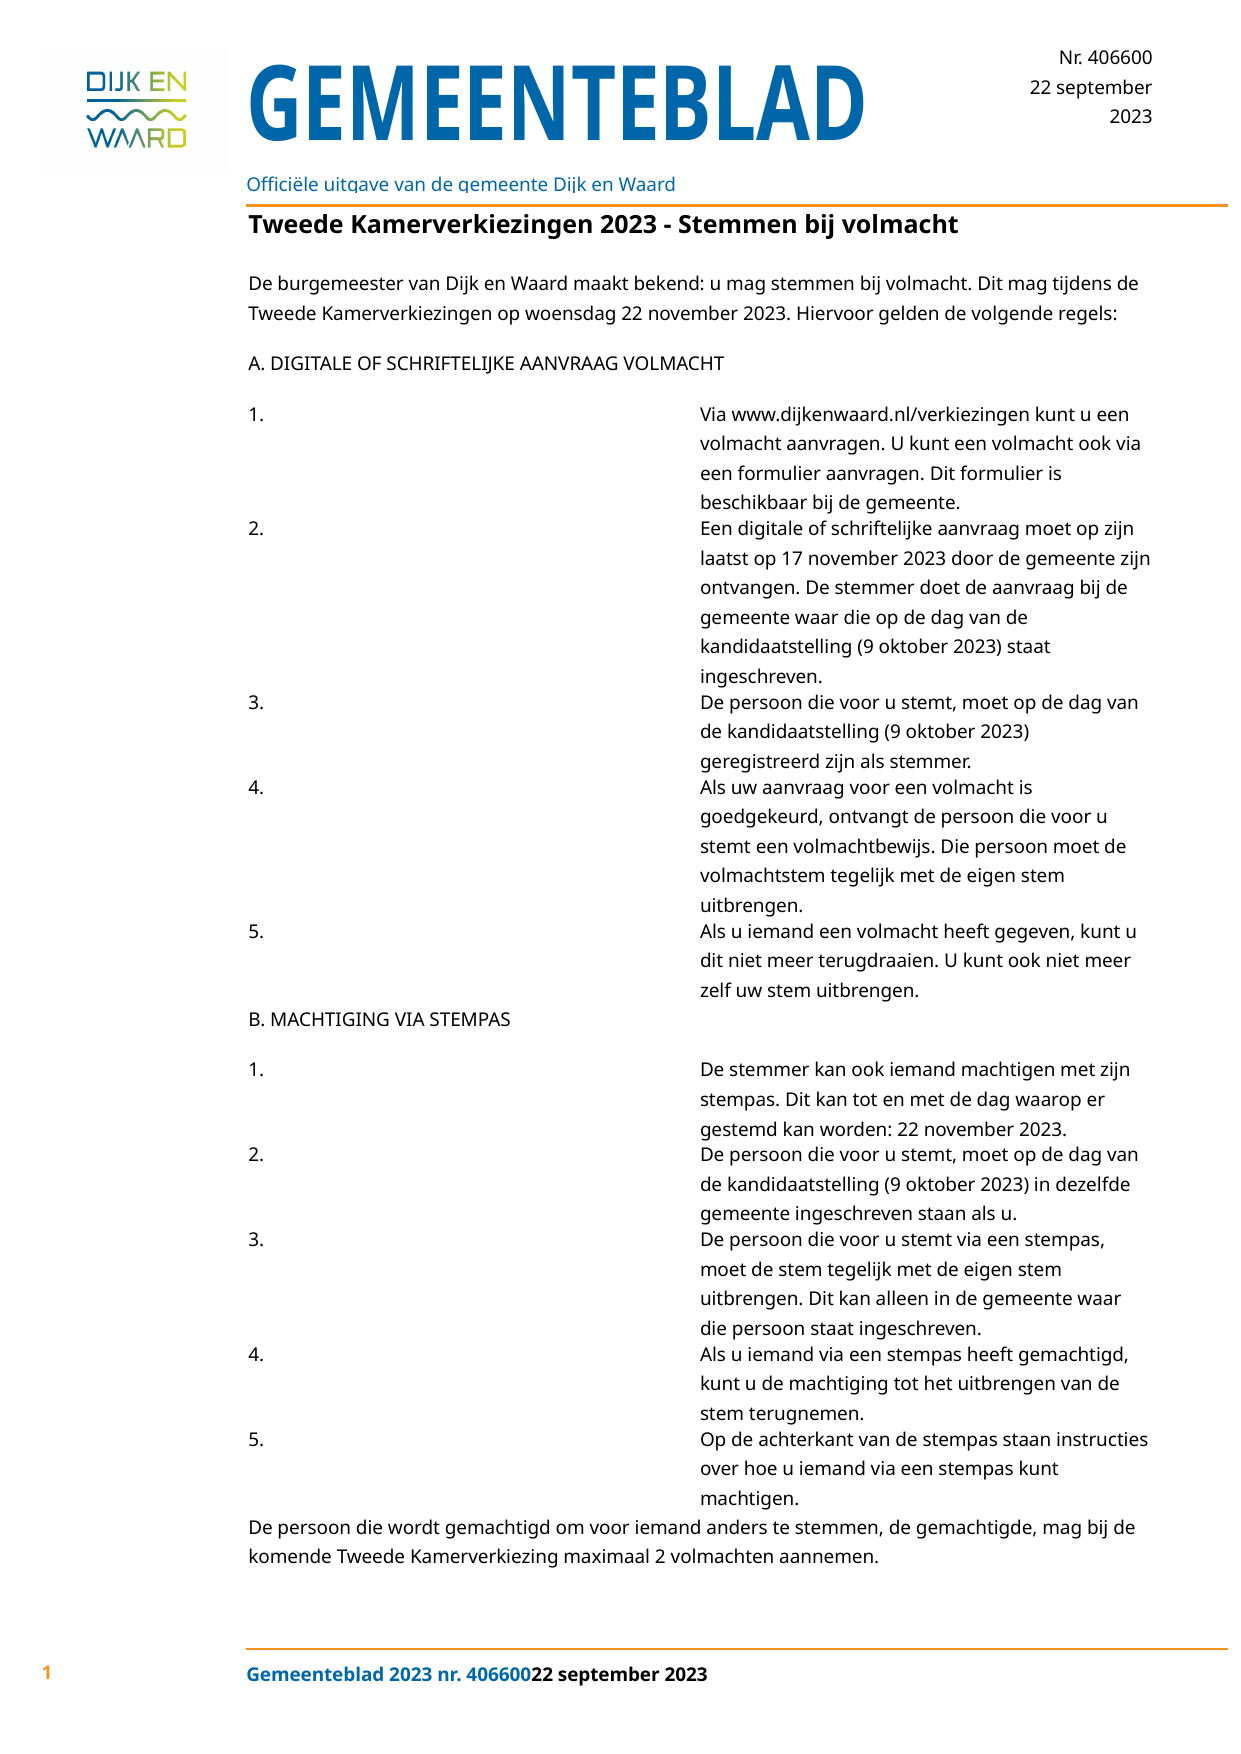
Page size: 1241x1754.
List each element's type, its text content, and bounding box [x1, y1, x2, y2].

text De burgemeester van Dijk en Waard maakt bekend: u mag stemmen bij volmacht. Dit mag tijdens de Tweede Kamerverkiezingen op woensdag 22 november 2023. Hiervoor gelden de volgende regels: [248, 270, 1152, 326]
table_header 1. [248, 401, 700, 515]
text Tweede Kamerverkiezingen 2023 - Stemmen bij volmacht [248, 207, 1152, 241]
table_cell 5. [248, 1426, 700, 1511]
table_header 1. [248, 1057, 700, 1141]
table_cell 2. [248, 1141, 700, 1226]
table_cell 4. [248, 1341, 700, 1426]
table_cell Als u iemand via een stempas heeft gemachtigd, kunt u de machtiging tot het uitbrengen van de stem terugnemen. [700, 1341, 1152, 1426]
table_cell De persoon die voor u stemt, moet op de dag van de kandidaatstelling (9 oktober 2023) in dezelfde gemeente ingeschreven staan als u. [700, 1141, 1152, 1226]
table_cell De persoon die voor u stemt via een stempas, moet de stem tegelijk met de eigen stem uitbrengen. Dit kan alleen in de gemeente waar die persoon staat ingeschreven. [700, 1226, 1152, 1341]
table_cell Als u iemand een volmacht heeft gegeven, kunt u dit niet meer terugdraaien. U kunt ook niet meer zelf uw stem uitbrengen. [700, 918, 1152, 1003]
table_cell Op de achterkant van de stempas staan instructies over hoe u iemand via een stempas kunt machtigen. [700, 1426, 1152, 1511]
text A. DIGITALE OF SCHRIFTELIJKE AANVRAAG VOLMACHT [248, 350, 1152, 376]
table_cell 3. [248, 689, 700, 774]
table_cell Een digitale of schriftelijke aanvraag moet op zijn laatst op 17 november 2023 door de gemeente zijn ontvangen. De stemmer doet de aanvraag bij de gemeente waar die op de dag van de kandidaatstelling (9 oktober 2023) staat ingeschreven. [700, 515, 1152, 689]
table_cell 5. [248, 918, 700, 1003]
picture [41, 47, 231, 172]
table_cell 4. [248, 774, 700, 918]
table_cell De persoon die voor u stemt, moet op de dag van de kandidaatstelling (9 oktober 2023) geregistreerd zijn als stemmer. [700, 689, 1152, 774]
text B. MACHTIGING VIA STEMPAS [248, 1006, 1152, 1032]
table_header De stemmer kan ook iemand machtigen met zijn stempas. Dit kan tot en met de dag waarop er gestemd kan worden: 22 november 2023. [700, 1057, 1152, 1141]
table_header Via www.dijkenwaard.nl/verkiezingen kunt u een volmacht aanvragen. U kunt een volmacht ook via een formulier aanvragen. Dit formulier is beschikbaar bij de gemeente. [700, 401, 1152, 515]
table_cell Als uw aanvraag voor een volmacht is goedgekeurd, ontvangt de persoon die voor u stemt een volmachtbewijs. Die persoon moet de volmachtstem tegelijk met de eigen stem uitbrengen. [700, 774, 1152, 918]
text De persoon die wordt gemachtigd om voor iemand anders te stemmen, de gemachtigde, mag bij de komende Tweede Kamerverkiezing maximaal 2 volmachten aannemen. [248, 1514, 1152, 1569]
table_cell 2. [248, 515, 700, 689]
table_cell 3. [248, 1226, 700, 1341]
